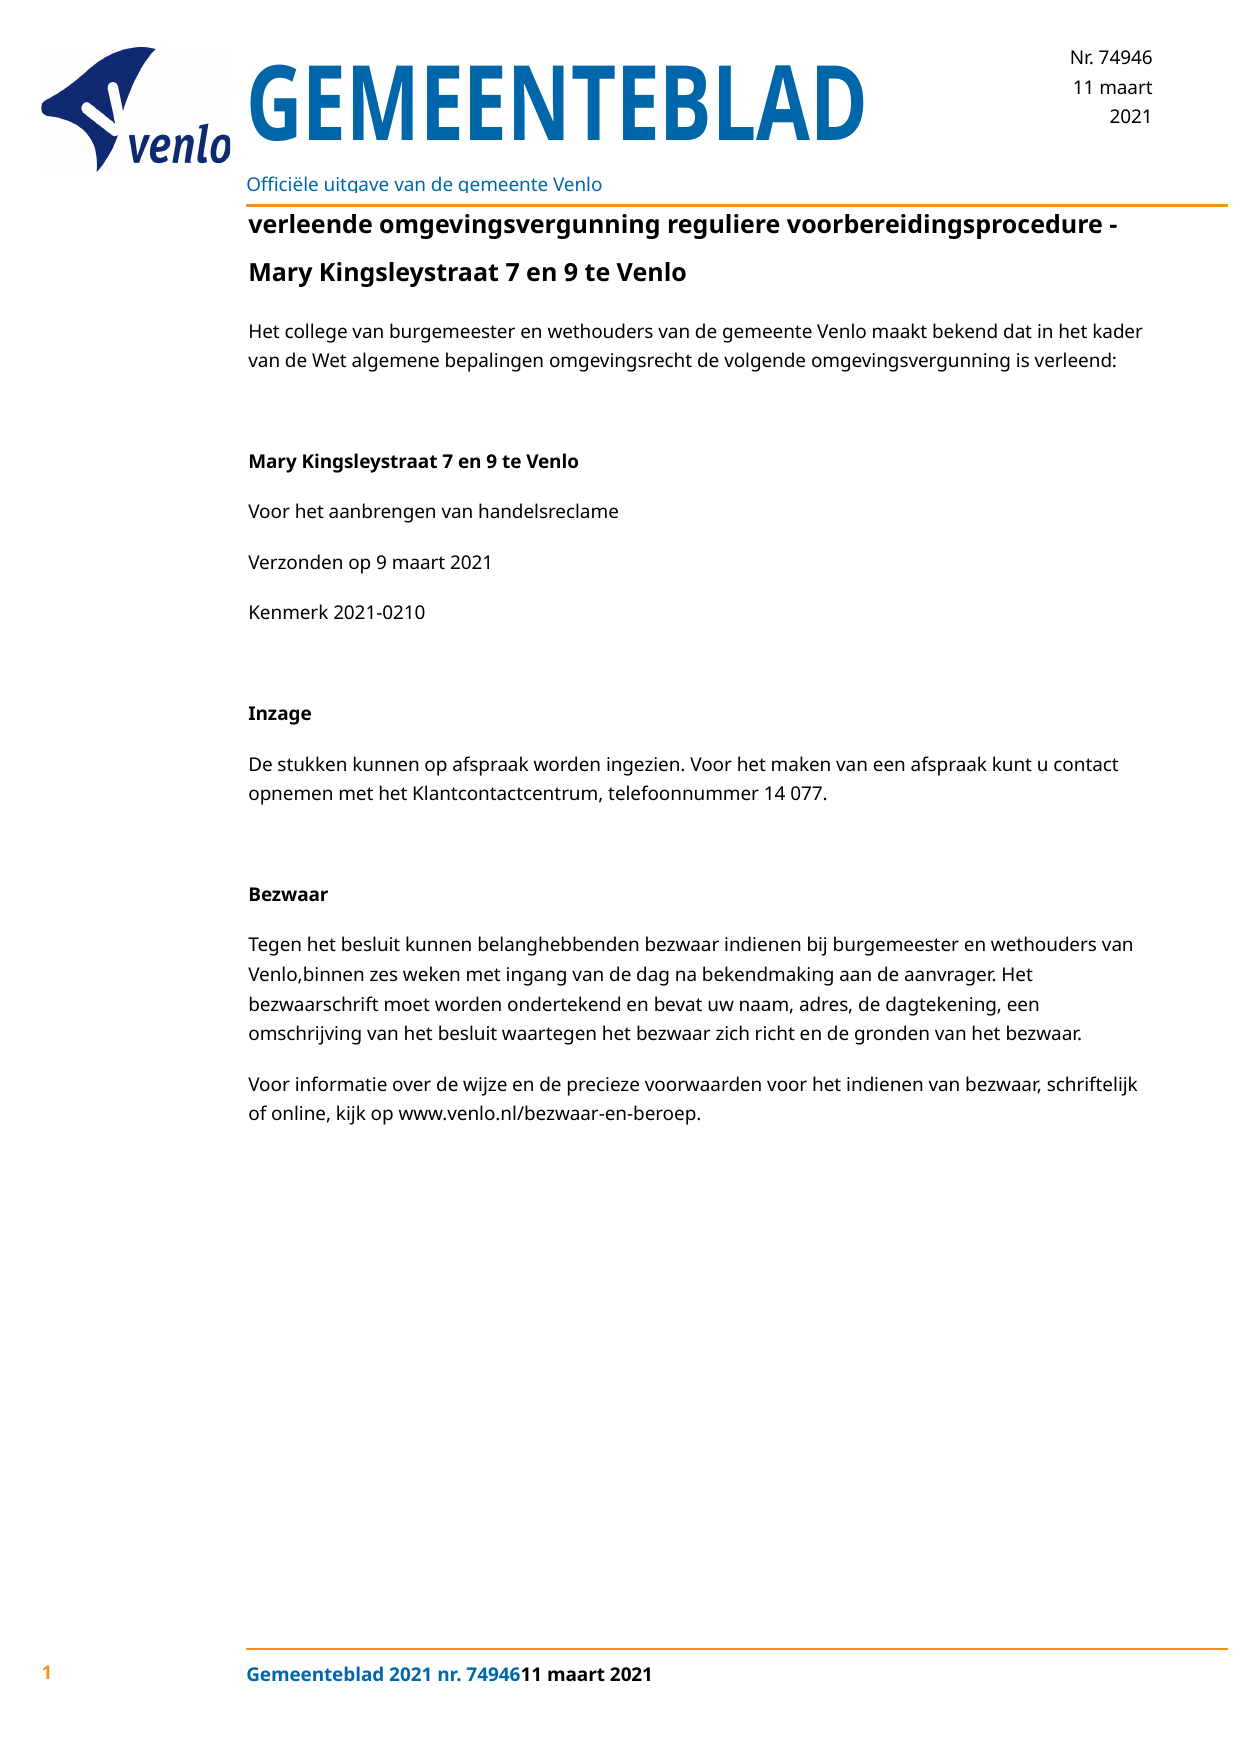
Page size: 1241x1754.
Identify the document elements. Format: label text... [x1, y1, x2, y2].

text Tegen het besluit kunnen belanghebbenden bezwaar indienen bij burgemeester en wethouders van Venlo,binnen zes weken met ingang van de dag na bekendmaking aan de aanvrager. Het bezwaarschrift moet worden ondertekend en bevat uw naam, adres, de dagtekening, een omschrijving van het besluit waartegen het bezwaar zich richt en de gronden van het bezwaar. [248, 932, 1152, 1046]
text Het college van burgemeester en wethouders van de gemeente Venlo maakt bekend dat in het kader van de Wet algemene bepalingen omgevingsrecht de volgende omgevingsvergunning is verleend: [248, 318, 1152, 373]
text Kenmerk 2021-0210 [248, 599, 1152, 625]
text Mary Kingsleystraat 7 en 9 te Venlo [248, 448, 1152, 474]
text Voor het aanbrengen van handelsreclame [248, 499, 1152, 524]
text verleende omgevingsvergunning reguliere voorbereidingsprocedure - Mary Kingsleystraat 7 en 9 te Venlo [248, 207, 1152, 288]
picture [41, 47, 231, 172]
text Verzonden op 9 maart 2021 [248, 549, 1152, 575]
text Bezwaar [248, 881, 1152, 907]
text De stukken kunnen op afspraak worden ingezien. Voor het maken van een afspraak kunt u contact opnemen met het Klantcontactcentrum, telefoonnummer 14 077. [248, 751, 1152, 806]
text Inzage [248, 700, 1152, 726]
text Voor informatie over de wijze en de precieze voorwaarden voor het indienen van bezwaar, schriftelijk of online, kijk op www.venlo.nl/bezwaar-en-beroep. [248, 1071, 1152, 1126]
